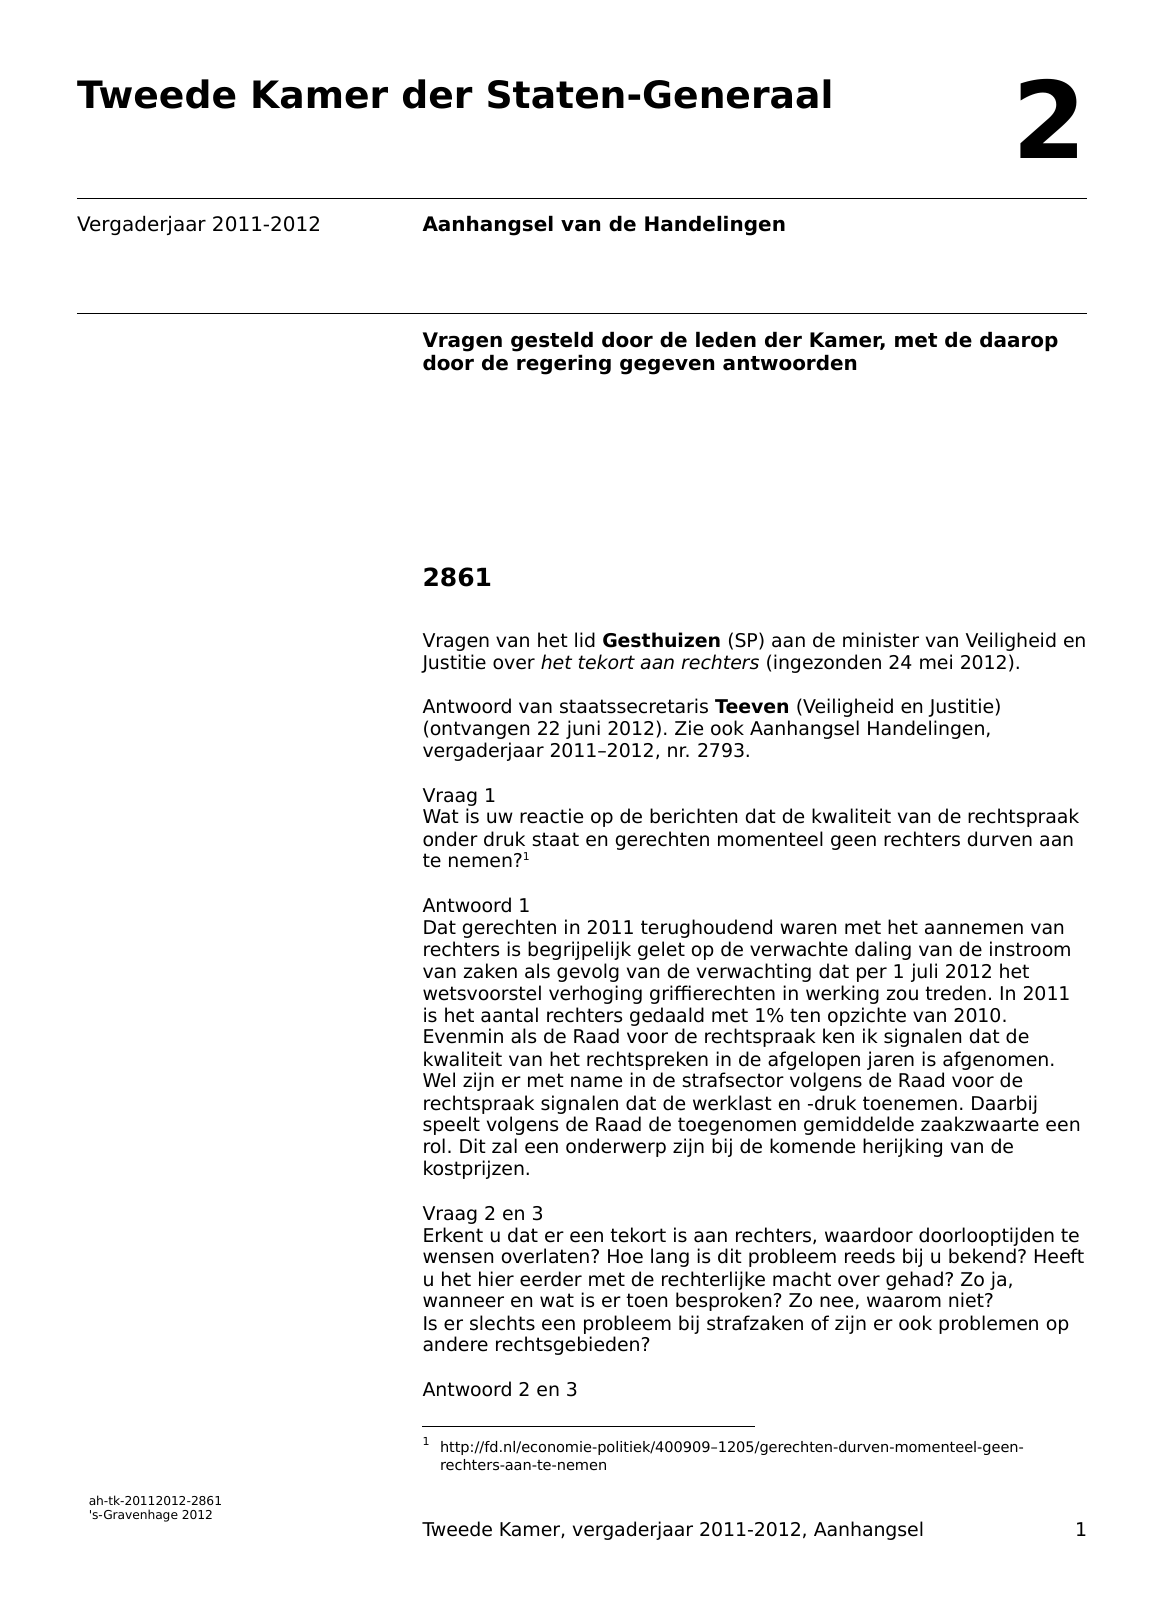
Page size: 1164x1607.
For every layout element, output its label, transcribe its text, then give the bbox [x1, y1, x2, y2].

text Antwoord van staatssecretaris Teeven (Veiligheid en Justitie) (ontvangen 22 juni 2012). Zie ook Aanhangsel Handelingen, vergaderjaar 2011–2012, nr. 2793. [422, 696, 1087, 762]
text Antwoord 2 en 3 [422, 1378, 1087, 1401]
text Antwoord 1 [422, 894, 1087, 917]
text Vraag 1 [422, 784, 1087, 806]
table_header 2 [886, 59, 1087, 198]
text ah-tk-20112012-2861 [88, 1494, 323, 1508]
text Evenmin als de Raad voor de rechtspraak ken ik signalen dat de kwaliteit van het rechtspreken in de afgelopen jaren is afgenomen. Wel zijn er met name in de strafsector volgens de Raad voor de rechtspraak signalen dat de werklast en -druk toenemen. Daarbij speelt volgens de Raad de toegenomen gemiddelde zaakzwaarte een rol. Dit zal een onderwerp zijn bij de komende herijking van de kostprijzen. [422, 1026, 1087, 1180]
text 's-Gravenhage 2012 [88, 1508, 323, 1522]
table_cell [77, 314, 422, 375]
table_cell Aanhangsel van de Handelingen [422, 199, 1087, 313]
table_header Tweede Kamer der Staten-Generaal [77, 59, 886, 198]
text Wat is uw reactie op de berichten dat de kwaliteit van de rechtspraak onder druk staat en gerechten momenteel geen rechters durven aan te nemen? [422, 806, 1087, 872]
text Erkent u dat er een tekort is aan rechters, waardoor doorlooptijden te wensen overlaten? Hoe lang is dit probleem reeds bij u bekend? Heeft u het hier eerder met de rechterlijke macht over gehad? Zo ja, wanneer en wat is er toen besproken? Zo nee, waarom niet? [422, 1224, 1087, 1312]
table_cell Vragen gesteld door de leden der Kamer, met de daarop door de regering gegeven antwoorden [422, 314, 1087, 375]
text Is er slechts een probleem bij strafzaken of zijn er ook problemen op andere rechtsgebieden? [422, 1312, 1087, 1356]
text Dat gerechten in 2011 terughoudend waren met het aannemen van rechters is begrijpelijk gelet op de verwachte daling van de instroom van zaken als gevolg van de verwachting dat per 1 juli 2012 het wetsvoorstel verhoging griffierechten in werking zou treden. In 2011 is het aantal rechters gedaald met 1% ten opzichte van 2010. [422, 917, 1087, 1026]
text Vragen van het lid Gesthuizen (SP) aan de minister van Veiligheid en Justitie over het tekort aan rechters (ingezonden 24 mei 2012). [422, 630, 1087, 674]
text http://fd.nl/economie-politiek/400909–1205/gerechten-durven-momenteel-geen-rechters-aan-te-nemen [422, 1435, 1087, 1474]
text 2861 [422, 563, 1087, 592]
table_cell Vergaderjaar 2011-2012 [77, 199, 422, 313]
text Vraag 2 en 3 [422, 1202, 1087, 1224]
